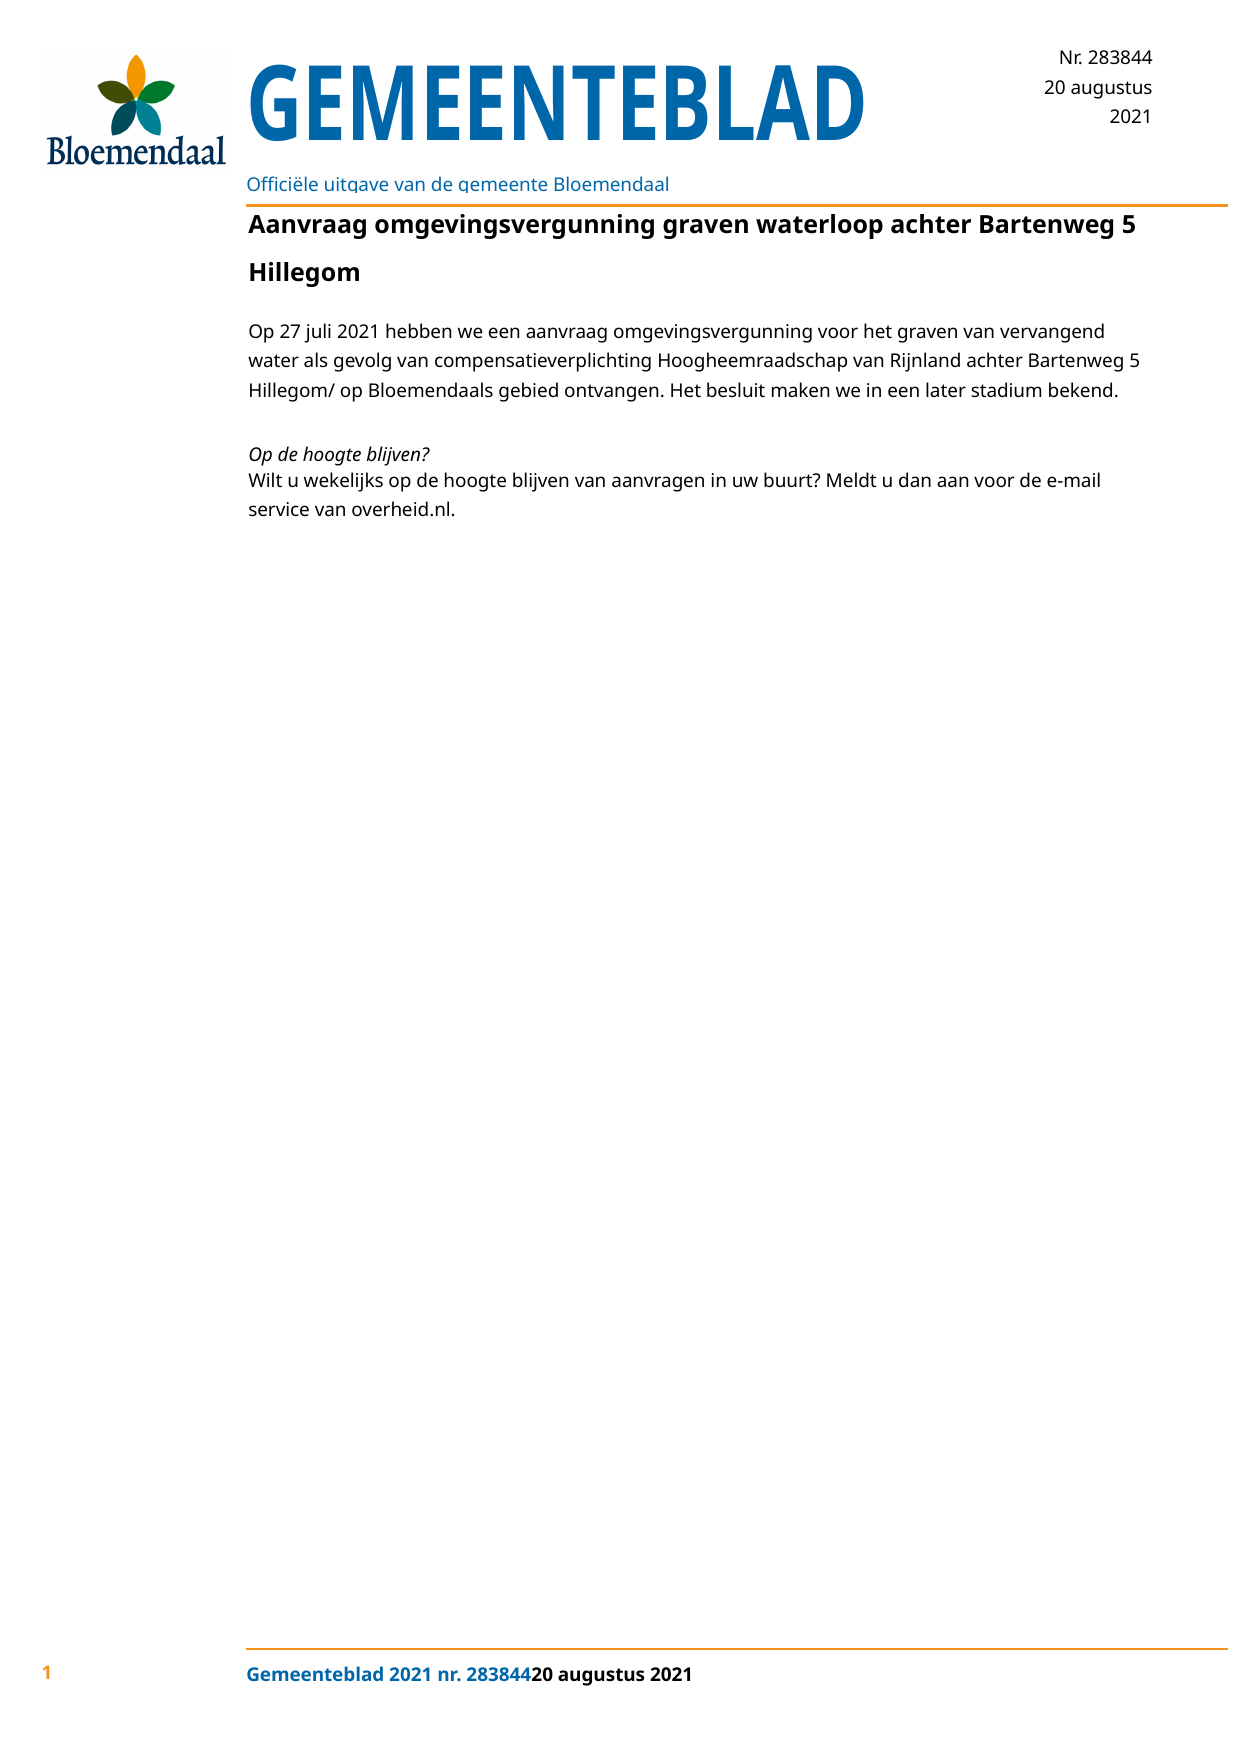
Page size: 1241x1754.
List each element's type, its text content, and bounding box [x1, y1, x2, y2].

text Op 27 juli 2021 hebben we een aanvraag omgevingsvergunning voor het graven van vervangend water als gevolg van compensatieverplichting Hoogheemraadschap van Rijnland achter Bartenweg 5 Hillegom/ op Bloemendaals gebied ontvangen. Het besluit maken we in een later stadium bekend. [248, 318, 1152, 403]
picture [41, 47, 231, 172]
text Op de hoogte blijven? [248, 441, 1152, 467]
text Wilt u wekelijks op de hoogte blijven van aanvragen in uw buurt? Meldt u dan aan voor de e-mail service van overheid.nl. [248, 467, 1152, 522]
text Aanvraag omgevingsvergunning graven waterloop achter Bartenweg 5 Hillegom [248, 207, 1152, 288]
